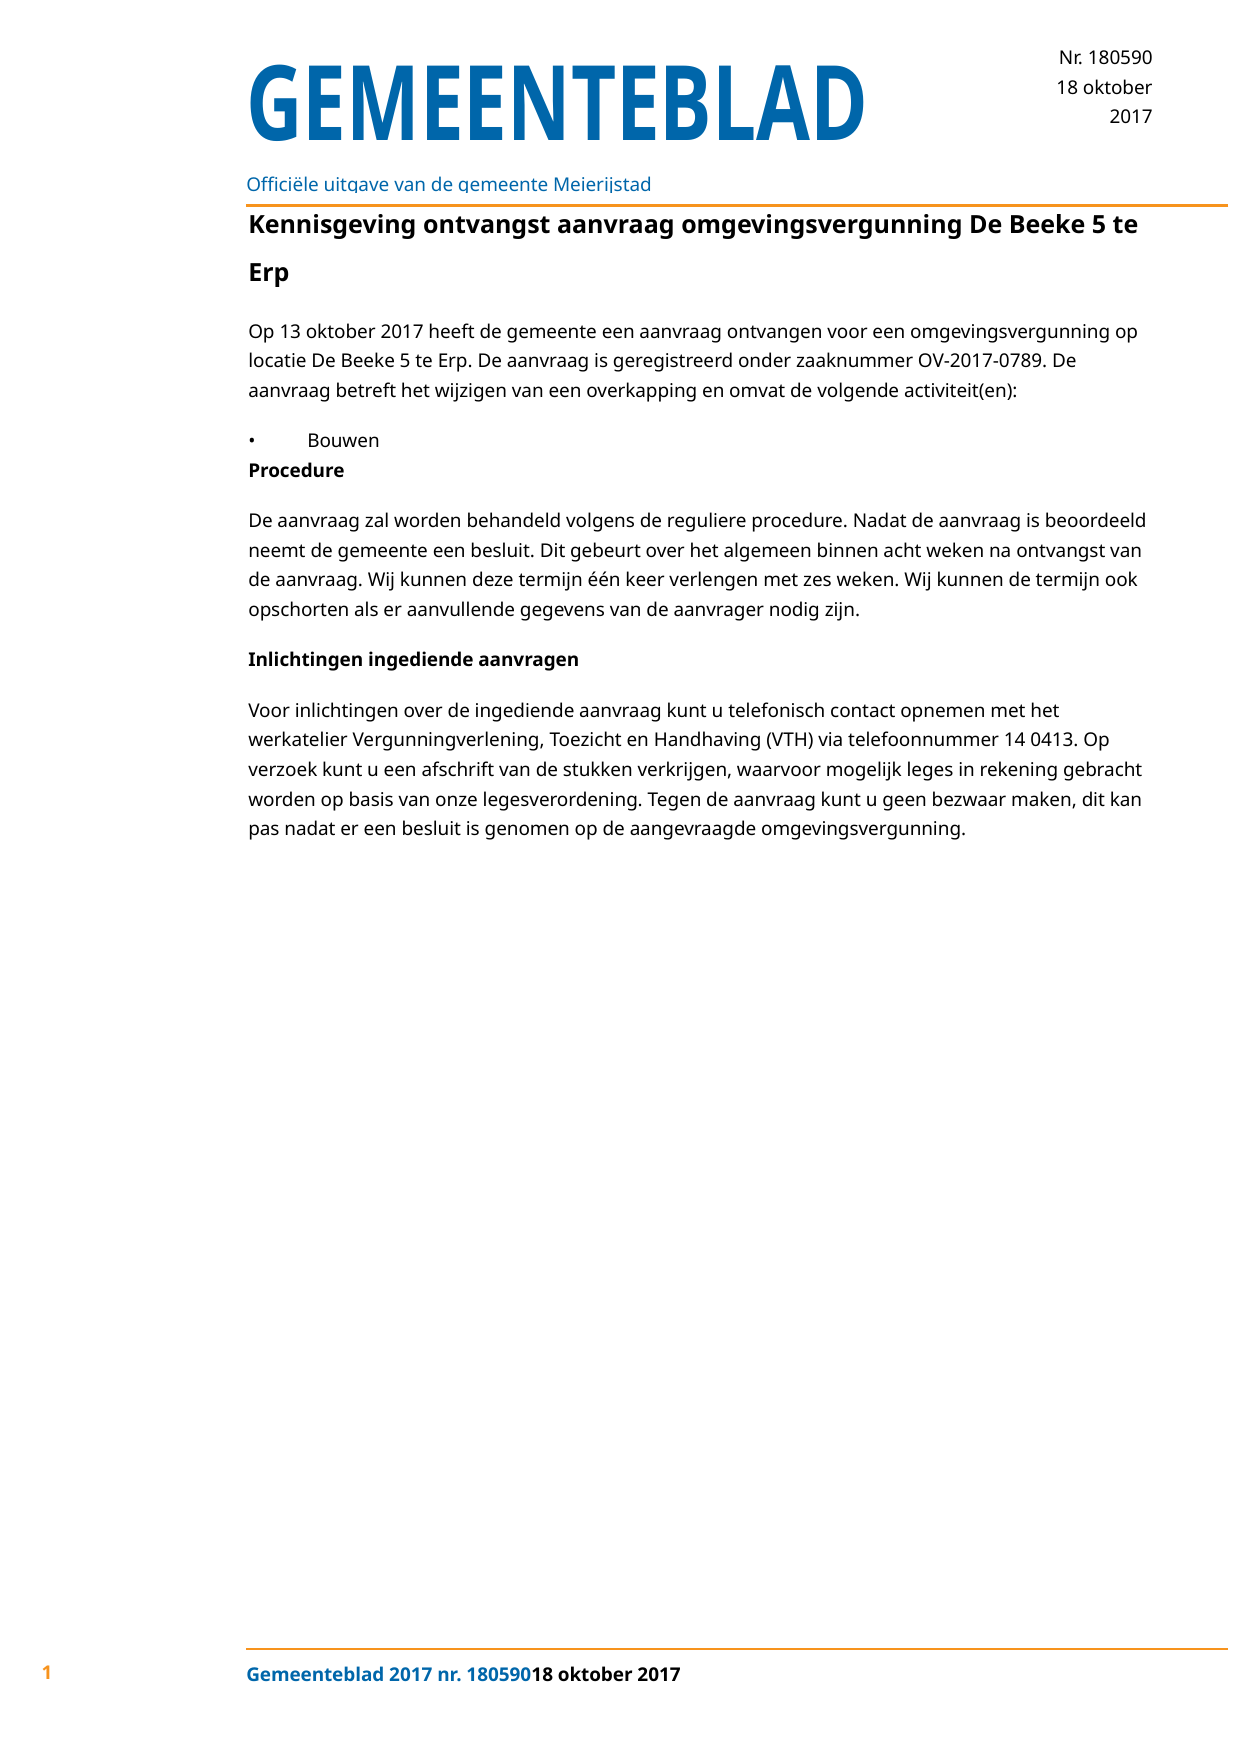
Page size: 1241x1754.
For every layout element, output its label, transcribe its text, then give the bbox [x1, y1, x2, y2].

text Voor inlichtingen over de ingediende aanvraag kunt u telefonisch contact opnemen met het werkatelier Vergunningverlening, Toezicht en Handhaving (VTH) via telefoonnummer 14 0413. Op verzoek kunt u een afschrift van de stukken verkrijgen, waarvoor mogelijk leges in rekening gebracht worden op basis van onze legesverordening. Tegen de aanvraag kunt u geen bezwaar maken, dit kan pas nadat er een besluit is genomen op de aangevraagde omgevingsvergunning. [248, 697, 1152, 841]
text De aanvraag zal worden behandeld volgens de reguliere procedure. Nadat de aanvraag is beoordeeld neemt de gemeente een besluit. Dit gebeurt over het algemeen binnen acht weken na ontvangst van de aanvraag. Wij kunnen deze termijn één keer verlengen met zes weken. Wij kunnen de termijn ook opschorten als er aanvullende gegevens van de aanvrager nodig zijn. [248, 507, 1152, 622]
text Procedure [248, 457, 1152, 483]
text Op 13 oktober 2017 heeft de gemeente een aanvraag ontvangen voor een omgevingsvergunning op locatie De Beeke 5 te Erp. De aanvraag is geregistreerd onder zaaknummer OV-2017-0789. De aanvraag betreft het wijzigen van een overkapping en omvat de volgende activiteit(en): [248, 318, 1152, 403]
list Bouwen [248, 427, 1152, 453]
picture [41, 47, 231, 172]
text Inlichtingen ingediende aanvragen [248, 647, 1152, 672]
text Kennisgeving ontvangst aanvraag omgevingsvergunning De Beeke 5 te Erp [248, 207, 1152, 288]
